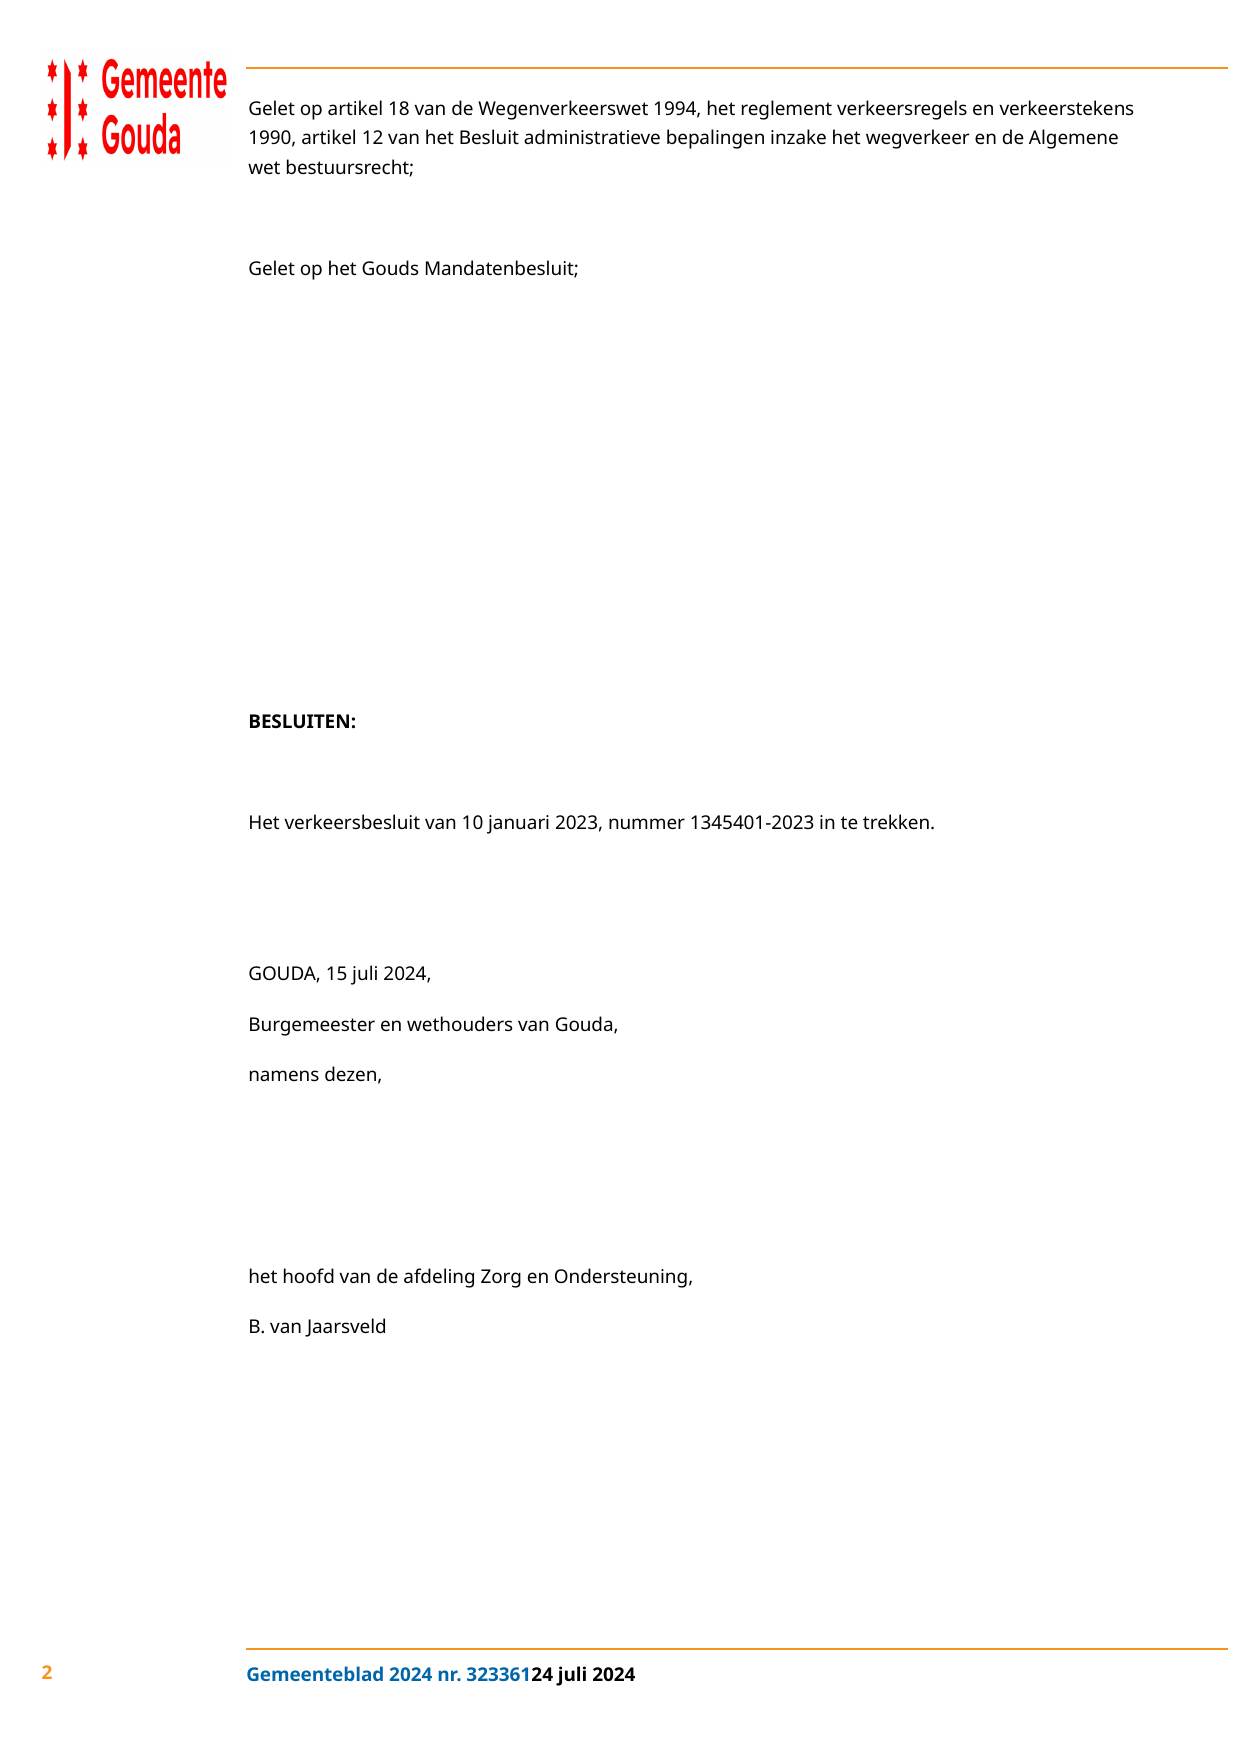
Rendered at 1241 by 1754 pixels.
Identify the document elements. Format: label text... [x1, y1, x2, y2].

text Burgemeester en wethouders van Gouda, [248, 1011, 1152, 1037]
text Gelet op artikel 18 van de Wegenverkeerswet 1994, het reglement verkeersregels en verkeerstekens 1990, artikel 12 van het Besluit administratieve bepalingen inzake het wegverkeer en de Algemene wet bestuursrecht; [248, 95, 1152, 180]
picture [41, 47, 231, 172]
text het hoofd van de afdeling Zorg en Ondersteuning, [248, 1263, 1152, 1289]
text B. van Jaarsveld [248, 1313, 1152, 1339]
text Gelet op het Gouds Mandatenbesluit; [248, 255, 1152, 281]
text namens dezen, [248, 1061, 1152, 1087]
text Het verkeersbesluit van 10 januari 2023, nummer 1345401-2023 in te trekken. [248, 809, 1152, 835]
text GOUDA, 15 juli 2024, [248, 961, 1152, 986]
text BESLUITEN: [248, 708, 1152, 734]
